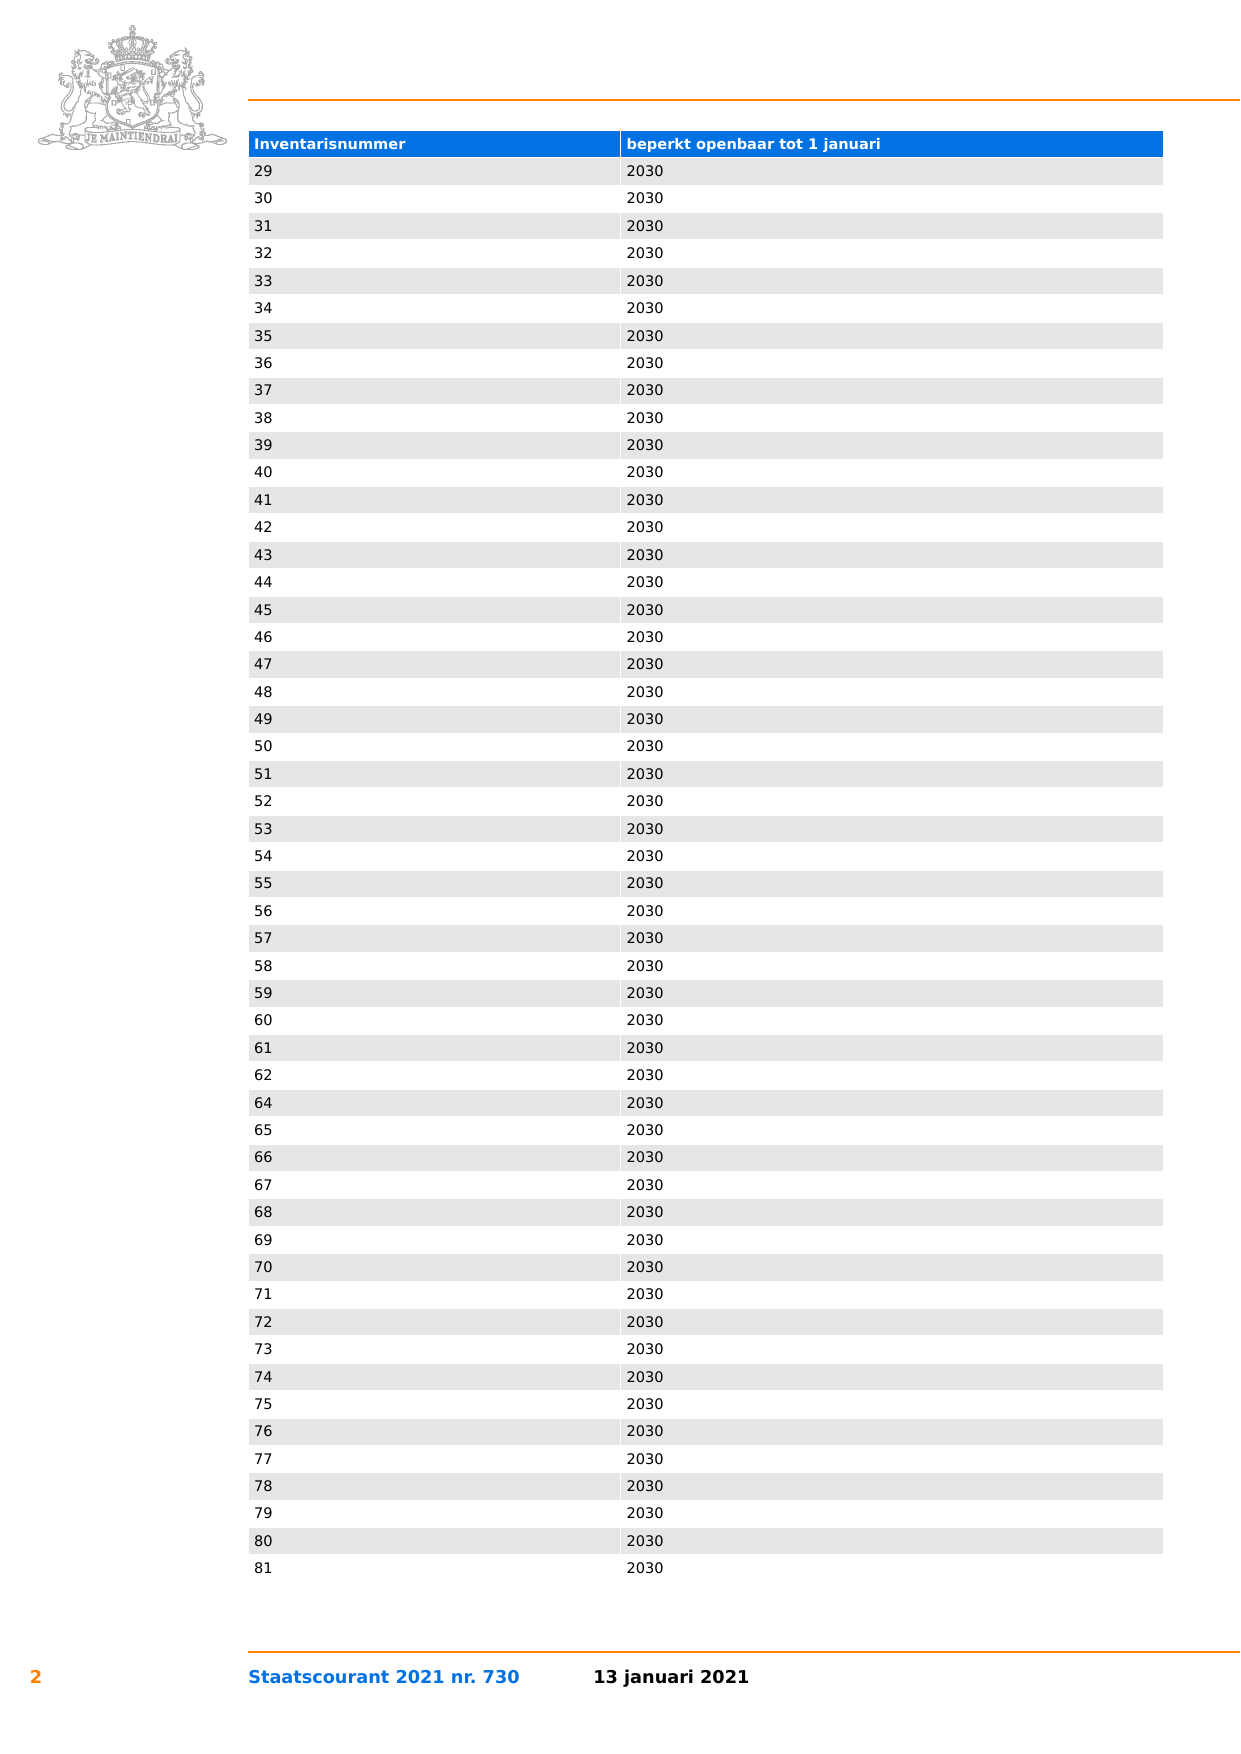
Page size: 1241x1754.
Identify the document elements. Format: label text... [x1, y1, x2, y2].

table_cell 2030 [621, 843, 1163, 869]
table_cell 33 [249, 268, 620, 294]
table_cell 71 [249, 1282, 620, 1308]
table_cell 51 [249, 761, 620, 787]
table_cell 35 [249, 323, 620, 349]
table_cell 2030 [621, 651, 1163, 678]
table_cell 39 [249, 432, 620, 459]
table_cell 62 [249, 1063, 620, 1089]
table_cell 2030 [621, 1336, 1163, 1363]
table_cell 2030 [621, 378, 1163, 404]
table_cell 31 [249, 213, 620, 239]
table_cell 2030 [621, 1391, 1163, 1417]
table_cell 2030 [621, 1063, 1163, 1089]
table_cell 69 [249, 1227, 620, 1253]
table_cell 2030 [621, 1556, 1163, 1582]
table_cell 2030 [621, 213, 1163, 239]
table_cell 2030 [621, 679, 1163, 705]
table_cell 2030 [621, 1501, 1163, 1527]
table_cell 2030 [621, 1254, 1163, 1281]
table_cell 53 [249, 816, 620, 842]
table_cell 61 [249, 1035, 620, 1061]
table_cell 60 [249, 1008, 620, 1034]
table_cell 56 [249, 898, 620, 924]
table_cell 2030 [621, 925, 1163, 952]
table_cell 44 [249, 569, 620, 596]
table_header beperkt openbaar tot 1 januari [621, 131, 1163, 157]
table_cell 29 [249, 158, 620, 185]
table_cell 2030 [621, 980, 1163, 1007]
table_cell 58 [249, 953, 620, 979]
table_cell 2030 [621, 323, 1163, 349]
table_cell 2030 [621, 350, 1163, 376]
table_cell 49 [249, 706, 620, 733]
table_cell 2030 [621, 569, 1163, 596]
table_cell 40 [249, 460, 620, 486]
table_cell 2030 [621, 624, 1163, 650]
table_cell 75 [249, 1391, 620, 1417]
table_cell 34 [249, 295, 620, 322]
table_cell 2030 [621, 898, 1163, 924]
table_cell 2030 [621, 761, 1163, 787]
table_cell 78 [249, 1473, 620, 1500]
table_cell 2030 [621, 1008, 1163, 1034]
table_cell 2030 [621, 953, 1163, 979]
table_cell 2030 [621, 1090, 1163, 1116]
table_cell 2030 [621, 1528, 1163, 1554]
table_cell 79 [249, 1501, 620, 1527]
table_cell 2030 [621, 816, 1163, 842]
table_cell 43 [249, 542, 620, 568]
table_cell 2030 [621, 871, 1163, 897]
table_cell 70 [249, 1254, 620, 1281]
table_cell 68 [249, 1199, 620, 1226]
table_cell 47 [249, 651, 620, 678]
table_cell 55 [249, 871, 620, 897]
table_cell 80 [249, 1528, 620, 1554]
table_cell 59 [249, 980, 620, 1007]
table_cell 2030 [621, 1117, 1163, 1143]
table_cell 54 [249, 843, 620, 869]
table_cell 76 [249, 1419, 620, 1445]
table_cell 2030 [621, 1419, 1163, 1445]
table_cell 2030 [621, 241, 1163, 267]
table_header Inventarisnummer [249, 131, 620, 157]
table_cell 2030 [621, 789, 1163, 815]
table_cell 2030 [621, 1145, 1163, 1171]
table_cell 2030 [621, 460, 1163, 486]
table_cell 41 [249, 487, 620, 513]
table_cell 2030 [621, 1309, 1163, 1335]
table_cell 66 [249, 1145, 620, 1171]
table_cell 2030 [621, 597, 1163, 623]
table_cell 2030 [621, 1282, 1163, 1308]
table_cell 2030 [621, 1172, 1163, 1198]
table_cell 38 [249, 405, 620, 431]
table_cell 64 [249, 1090, 620, 1116]
table_cell 30 [249, 186, 620, 212]
table_cell 2030 [621, 487, 1163, 513]
table_cell 2030 [621, 1227, 1163, 1253]
table_cell 37 [249, 378, 620, 404]
table_cell 2030 [621, 734, 1163, 760]
table_cell 2030 [621, 1364, 1163, 1390]
table_cell 42 [249, 515, 620, 541]
table_cell 2030 [621, 1446, 1163, 1472]
table_cell 2030 [621, 1199, 1163, 1226]
table_cell 2030 [621, 268, 1163, 294]
table_cell 2030 [621, 515, 1163, 541]
table_cell 32 [249, 241, 620, 267]
table_cell 36 [249, 350, 620, 376]
table_cell 2030 [621, 405, 1163, 431]
picture [38, 25, 227, 150]
table_cell 2030 [621, 542, 1163, 568]
table_cell 2030 [621, 432, 1163, 459]
table_cell 67 [249, 1172, 620, 1198]
table_cell 77 [249, 1446, 620, 1472]
table_cell 46 [249, 624, 620, 650]
table_cell 2030 [621, 186, 1163, 212]
table_cell 45 [249, 597, 620, 623]
table_cell 2030 [621, 1473, 1163, 1500]
table_cell 74 [249, 1364, 620, 1390]
table_cell 57 [249, 925, 620, 952]
table_cell 73 [249, 1336, 620, 1363]
table_cell 50 [249, 734, 620, 760]
table_cell 2030 [621, 706, 1163, 733]
table_cell 65 [249, 1117, 620, 1143]
table_cell 2030 [621, 1035, 1163, 1061]
table_cell 2030 [621, 295, 1163, 322]
table_cell 48 [249, 679, 620, 705]
table_cell 52 [249, 789, 620, 815]
table_cell 72 [249, 1309, 620, 1335]
table_cell 2030 [621, 158, 1163, 185]
table_cell 81 [249, 1556, 620, 1582]
